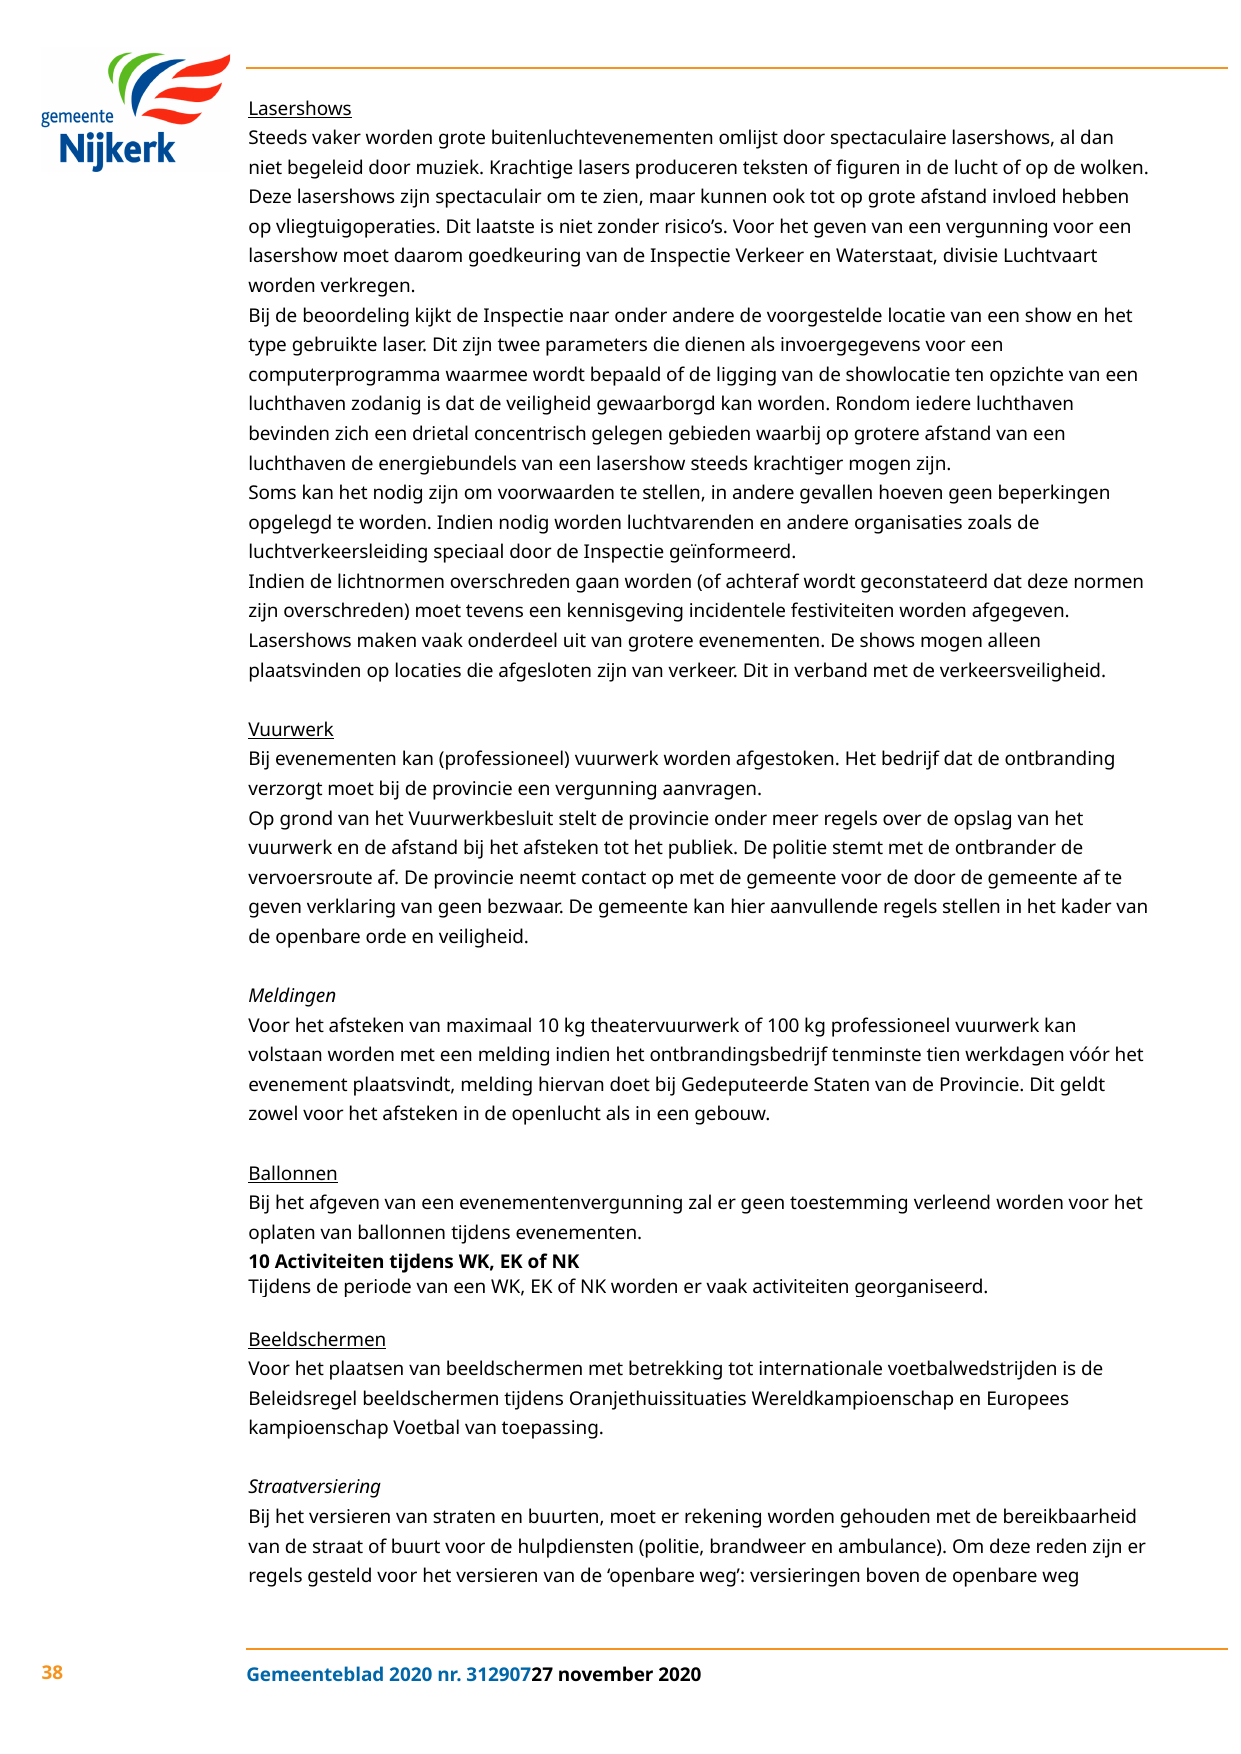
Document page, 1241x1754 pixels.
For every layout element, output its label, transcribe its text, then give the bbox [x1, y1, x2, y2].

table_header 10 Activiteiten tijdens WK, EK of NK [248, 1248, 1152, 1274]
table_cell Tijdens de periode van een WK, EK of NK worden er vaak activiteiten georganiseerd. Beeldschermen Voor het plaatsen van beeldschermen met betrekking tot internationale voetbalwedstrijden is de Beleidsregel beeldschermen tijdens Oranjethuissituaties Wereldkampioenschap en Europees kampioenschap Voetbal van toepassing. Straatversiering Bij het versieren van straten en buurten, moet er rekening worden gehouden met de bereikbaarheid van de straat of buurt voor de hulpdiensten (politie, brandweer en ambulance). Om deze reden zijn er regels gesteld voor het versieren van de ‘openbare weg’: versieringen boven de openbare weg [248, 1274, 1152, 1588]
picture [41, 47, 231, 172]
table_cell Lasershows Steeds vaker worden grote buitenluchtevenementen omlijst door spectaculaire lasershows, al dan niet begeleid door muziek. Krachtige lasers produceren teksten of figuren in de lucht of op de wolken. Deze lasershows zijn spectaculair om te zien, maar kunnen ook tot op grote afstand invloed hebben op vliegtuigoperaties. Dit laatste is niet zonder risico’s. Voor het geven van een vergunning voor een lasershow moet daarom goedkeuring van de Inspectie Verkeer en Waterstaat, divisie Luchtvaart worden verkregen. Bij de beoordeling kijkt de Inspectie naar onder andere de voorgestelde locatie van een show en het type gebruikte laser. Dit zijn twee parameters die dienen als invoergegevens voor een computerprogramma waarmee wordt bepaald of de ligging van de showlocatie ten opzichte van een luchthaven zodanig is dat de veiligheid gewaarborgd kan worden. Rondom iedere luchthaven bevinden zich een drietal concentrisch gelegen gebieden waarbij op grotere afstand van een luchthaven de energiebundels van een lasershow steeds krachtiger mogen zijn. Soms kan het nodig zijn om voorwaarden te stellen, in andere gevallen hoeven geen beperkingen opgelegd te worden. Indien nodig worden luchtvarenden en andere organisaties zoals de luchtverkeersleiding speciaal door de Inspectie geïnformeerd. Indien de lichtnormen overschreden gaan worden (of achteraf wordt geconstateerd dat deze normen zijn overschreden) moet tevens een kennisgeving incidentele festiviteiten worden afgegeven. Lasershows maken vaak onderdeel uit van grotere evenementen. De shows mogen alleen plaatsvinden op locaties die afgesloten zijn van verkeer. Dit in verband met de verkeersveiligheid. Vuurwerk Bij evenementen kan (professioneel) vuurwerk worden afgestoken. Het bedrijf dat de ontbranding verzorgt moet bij de provincie een vergunning aanvragen. Op grond van het Vuurwerkbesluit stelt de provincie onder meer regels over de opslag van het vuurwerk en de afstand bij het afsteken tot het publiek. De politie stemt met de ontbrander de vervoersroute af. De provincie neemt contact op met de gemeente voor de door de gemeente af te geven verklaring van geen bezwaar. De gemeente kan hier aanvullende regels stellen in het kader van de openbare orde en veiligheid. Meldingen Voor het afsteken van maximaal 10 kg theatervuurwerk of 100 kg professioneel vuurwerk kan volstaan worden met een melding indien het ontbrandingsbedrijf tenminste tien werkdagen vóór het evenement plaatsvindt, melding hiervan doet bij Gedeputeerde Staten van de Provincie. Dit geldt zowel voor het afsteken in de openlucht als in een gebouw. Ballonnen Bij het afgeven van een evenementenvergunning zal er geen toestemming verleend worden voor het oplaten van ballonnen tijdens evenementen. [248, 95, 1152, 1245]
